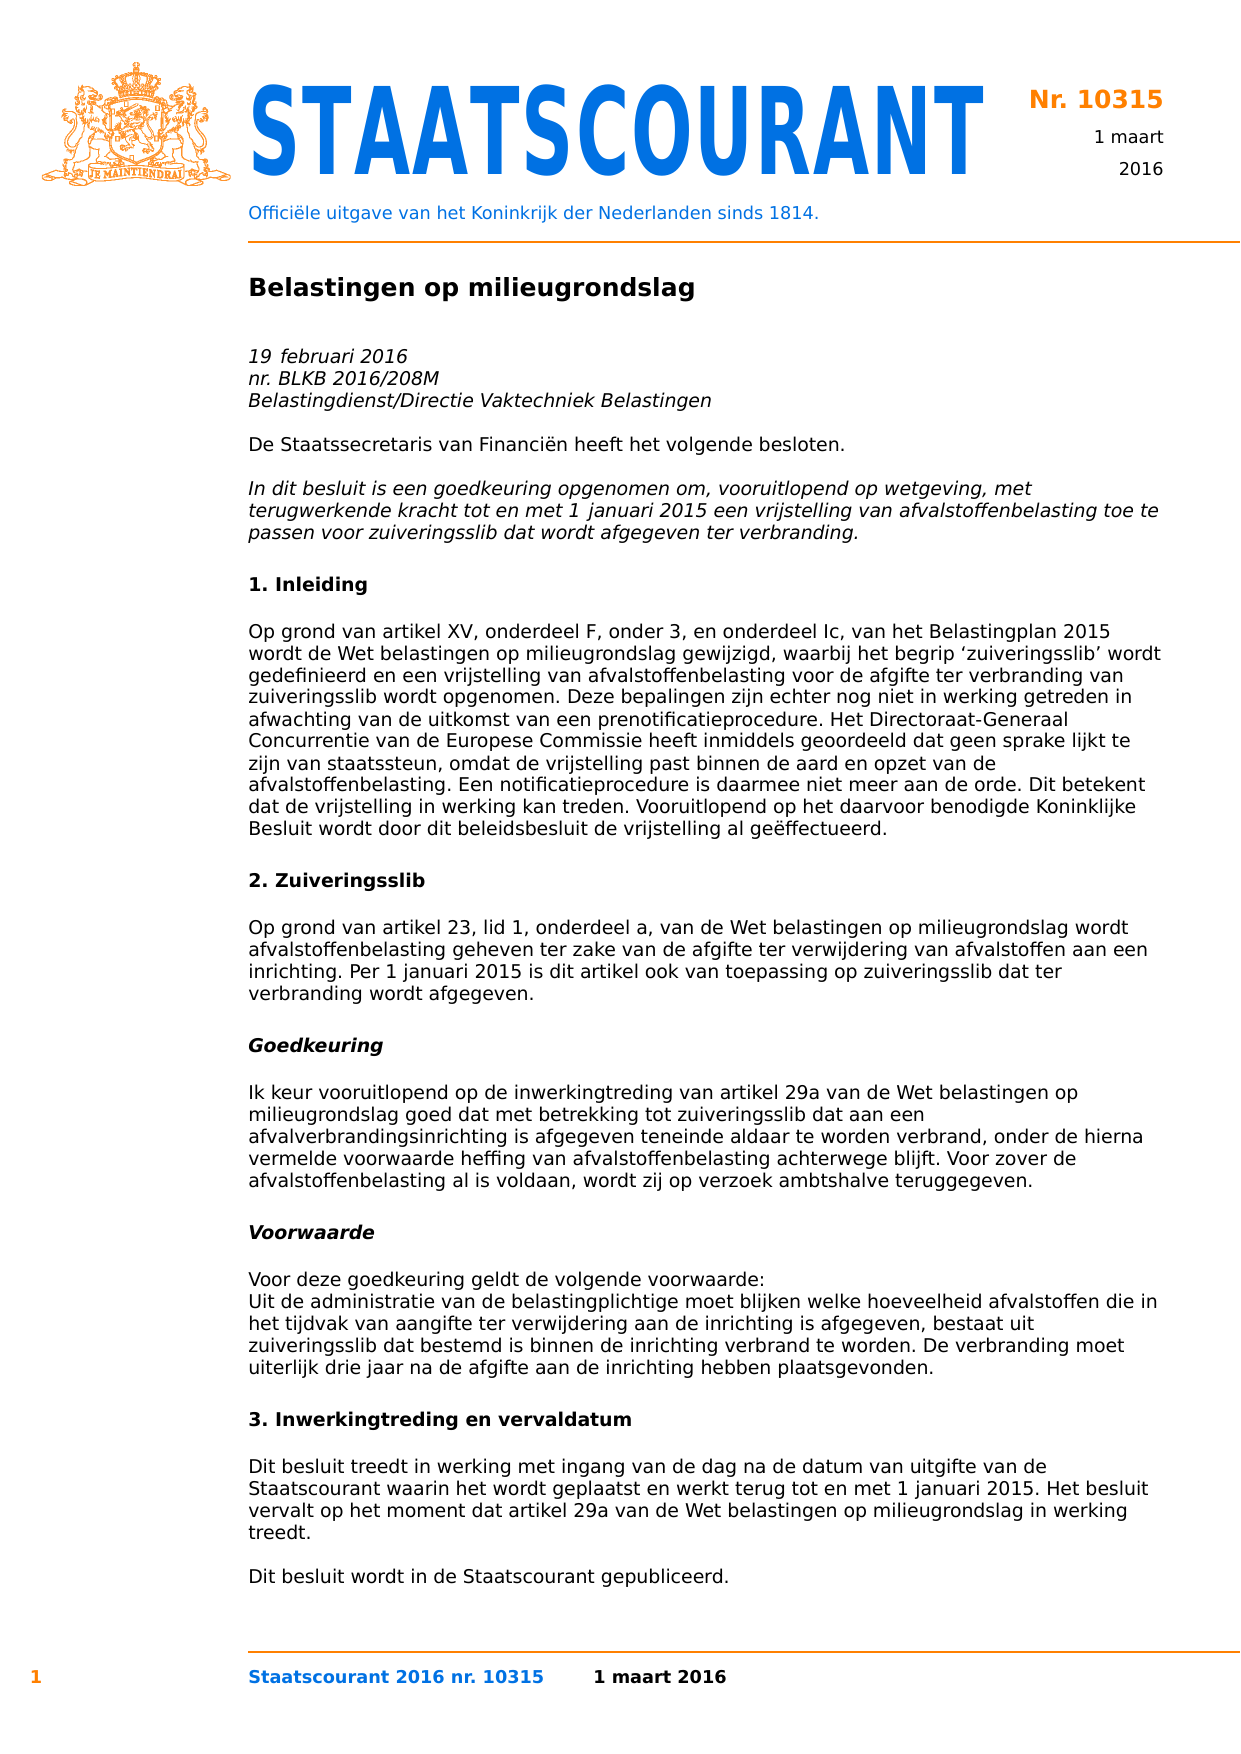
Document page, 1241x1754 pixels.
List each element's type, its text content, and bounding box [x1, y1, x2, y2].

table_cell 1 maart [998, 121, 1240, 153]
subtitle Goedkeuring [248, 1035, 1163, 1057]
table_cell Officiële uitgave van het Koninkrijk der Nederlanden sinds 1814. [248, 203, 1240, 241]
text In dit besluit is een goedkeuring opgenomen om, vooruitlopend op wetgeving, met terugwerkende kracht tot en met 1 januari 2015 een vrijstelling van afvalstoffenbelasting toe te passen voor zuiveringsslib dat wordt afgegeven ter verbranding. [248, 478, 1163, 543]
text Uit de administratie van de belastingplichtige moet blijken welke hoeveelheid afvalstoffen die in het tijdvak van aangifte ter verwijdering aan de inrichting is afgegeven, bestaat uit zuiveringsslib dat bestemd is binnen de inrichting verbrand te worden. De verbranding moet uiterlijk drie jaar na de afgifte aan de inrichting hebben plaatsgevonden. [248, 1291, 1163, 1379]
text Ik keur vooruitlopend op de inwerkingtreding van artikel 29a van de Wet belastingen op milieugrondslag goed dat met betrekking tot zuiveringsslib dat aan een afvalverbrandingsinrichting is afgegeven teneinde aldaar te worden verbrand, onder de hierna vermelde voorwaarde heffing van afvalstoffenbelasting achterwege blijft. Voor zover de afvalstoffenbelasting al is voldaan, wordt zij op verzoek ambtshalve teruggegeven. [248, 1082, 1163, 1192]
text Belastingdienst/Directie Vaktechniek Belastingen [248, 390, 1163, 412]
text 19 februari 2016 [248, 346, 1163, 368]
text nr. BLKB 2016/208M [248, 368, 1163, 390]
subtitle 2. Zuiveringsslib [248, 870, 1163, 892]
text De Staatssecretaris van Financiën heeft het volgende besloten. [248, 434, 1163, 456]
subtitle 3. Inwerkingtreding en vervaldatum [248, 1409, 1163, 1431]
text Dit besluit wordt in de Staatscourant gepubliceerd. [248, 1566, 1163, 1588]
text Op grond van artikel 23, lid 1, onderdeel a, van de Wet belastingen op milieugrondslag wordt afvalstoffenbelasting geheven ter zake van de afgifte ter verwijdering van afvalstoffen aan een inrichting. Per 1 januari 2015 is dit artikel ook van toepassing op zuiveringsslib dat ter verbranding wordt afgegeven. [248, 917, 1163, 1005]
table_header STAATSCOURANT [248, 62, 998, 203]
subtitle Voorwaarde [248, 1222, 1163, 1244]
text Op grond van artikel XV, onderdeel F, onder 3, en onderdeel Ic, van het Belastingplan 2015 wordt de Wet belastingen op milieugrondslag gewijzigd, waarbij het begrip ‘zuiveringsslib’ wordt gedefinieerd en een vrijstelling van afvalstoffenbelasting voor de afgifte ter verbranding van zuiveringsslib wordt opgenomen. Deze bepalingen zijn echter nog niet in werking getreden in afwachting van de uitkomst van een prenotificatieprocedure. Het Directoraat-Generaal Concurrentie van de Europese Commissie heeft inmiddels geoordeeld dat geen sprake lijkt te zijn van staatssteun, omdat de vrijstelling past binnen de aard en opzet van de afvalstoffenbelasting. Een notificatieprocedure is daarmee niet meer aan de orde. Dit betekent dat de vrijstelling in werking kan treden. Vooruitlopend op het daarvoor benodigde Koninklijke Besluit wordt door dit beleidsbesluit de vrijstelling al geëffectueerd. [248, 621, 1163, 840]
table_header [25, 62, 248, 241]
subtitle Belastingen op milieugrondslag [248, 273, 1163, 302]
text Dit besluit treedt in werking met ingang van de dag na de datum van uitgifte van de Staatscourant waarin het wordt geplaatst en werkt terug tot en met 1 januari 2015. Het besluit vervalt op het moment dat artikel 29a van de Wet belastingen op milieugrondslag in werking treedt. [248, 1456, 1163, 1544]
text Voor deze goedkeuring geldt de volgende voorwaarde: [248, 1269, 1163, 1291]
picture [41, 62, 231, 186]
table_header Nr. 10315 [998, 62, 1240, 121]
subtitle 1. Inleiding [248, 573, 1163, 596]
table_cell 2016 [998, 153, 1240, 203]
